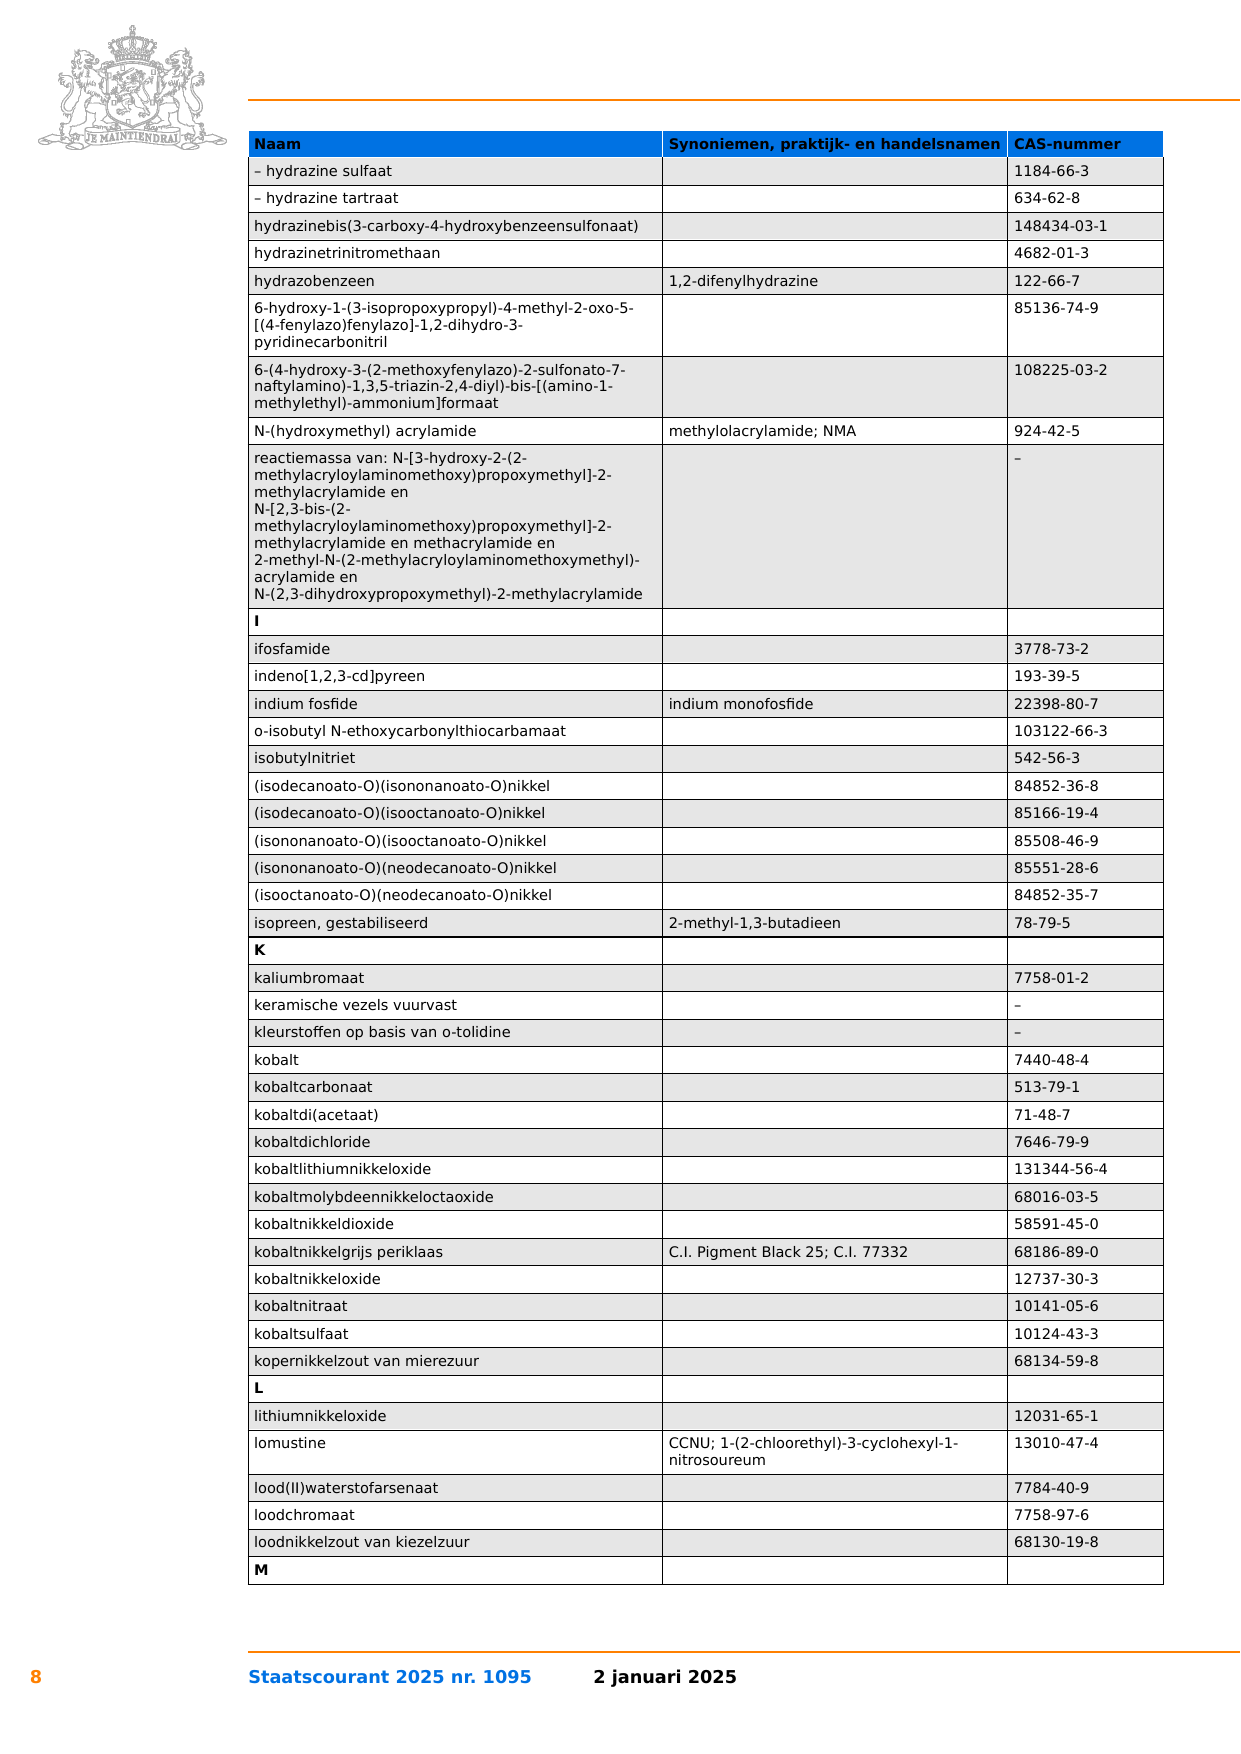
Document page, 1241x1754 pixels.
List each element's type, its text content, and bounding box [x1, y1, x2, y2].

table_cell [663, 746, 1007, 772]
table_cell 22398-80-7 [1008, 691, 1163, 717]
table_cell [663, 773, 1007, 799]
table_cell [663, 1020, 1007, 1046]
table_cell kobaltdichloride [249, 1129, 662, 1156]
table_cell [663, 883, 1007, 909]
table_cell – [1008, 445, 1163, 608]
table_cell kobaltnikkeloxide [249, 1266, 662, 1292]
table_cell 58591-45-0 [1008, 1211, 1163, 1238]
table_cell [663, 992, 1007, 1018]
table_header Synoniemen, praktijk- en handelsnamen [663, 131, 1007, 157]
table_cell isobutylnitriet [249, 746, 662, 772]
table_cell (isononanoato-O)(isooctanoato-O)nikkel [249, 828, 662, 854]
table_cell [663, 1530, 1007, 1556]
table_cell [663, 158, 1007, 185]
table_cell kobaltnitraat [249, 1294, 662, 1320]
table_cell 84852-35-7 [1008, 883, 1163, 909]
table_cell [663, 664, 1007, 690]
table_cell [663, 1157, 1007, 1183]
table_cell [663, 718, 1007, 744]
table_cell [663, 445, 1007, 608]
table_cell 108225-03-2 [1008, 357, 1163, 417]
table_cell 71-48-7 [1008, 1102, 1163, 1128]
table_cell keramische vezels vuurvast [249, 992, 662, 1018]
table_cell kaliumbromaat [249, 965, 662, 991]
table_cell [663, 186, 1007, 212]
table_cell 68186-89-0 [1008, 1239, 1163, 1265]
table_cell 7758-01-2 [1008, 965, 1163, 991]
table_cell M [249, 1557, 662, 1583]
table_cell [663, 213, 1007, 239]
table_cell 924-42-5 [1008, 418, 1163, 444]
table_cell hydrazinetrinitromethaan [249, 241, 662, 267]
table_cell [663, 1266, 1007, 1292]
table_cell (isooctanoato-O)(neodecanoato-O)nikkel [249, 883, 662, 909]
table_cell 85508-46-9 [1008, 828, 1163, 854]
table_cell 6-(4-hydroxy-3-(2-methoxyfenylazo)-2-sulfonato-7-naftylamino)-1,3,5-triazin-2,4-diyl)-bis-[(amino-1-methylethyl)-ammonium]formaat [249, 357, 662, 417]
table_cell 6-hydroxy-1-(3-isopropoxypropyl)-4-methyl-2-oxo-5-[(4-fenylazo)fenylazo]-1,2-dihydro-3-pyridinecarbonitril [249, 295, 662, 356]
table_cell – [1008, 992, 1163, 1018]
table_cell 10124-43-3 [1008, 1321, 1163, 1347]
table_cell indeno[1,2,3-cd]pyreen [249, 664, 662, 690]
table_cell 10141-05-6 [1008, 1294, 1163, 1320]
table_cell [663, 1502, 1007, 1529]
table_cell [663, 1294, 1007, 1320]
table_cell 85166-19-4 [1008, 800, 1163, 827]
table_cell kobaltmolybdeennikkeloctaoxide [249, 1184, 662, 1210]
table_cell [663, 609, 1007, 635]
table_cell 1184-66-3 [1008, 158, 1163, 185]
table_cell 2-methyl-1,3-butadieen [663, 910, 1007, 936]
table_cell 7784-40-9 [1008, 1475, 1163, 1501]
table_cell [1008, 1557, 1163, 1583]
table_cell [663, 938, 1007, 964]
table_cell [663, 357, 1007, 417]
table_cell [663, 1376, 1007, 1402]
table_cell lood(II)waterstofarsenaat [249, 1475, 662, 1501]
table_cell [663, 636, 1007, 662]
table_cell loodnikkelzout van kiezelzuur [249, 1530, 662, 1556]
table_cell I [249, 609, 662, 635]
table_cell CCNU; 1-(2-chloorethyl)-3-cyclohexyl-1-nitrosoureum [663, 1431, 1007, 1474]
table_cell [1008, 938, 1163, 964]
table_cell [663, 241, 1007, 267]
table_cell 131344-56-4 [1008, 1157, 1163, 1183]
table_cell (isononanoato-O)(neodecanoato-O)nikkel [249, 855, 662, 882]
table_cell – [1008, 1020, 1163, 1046]
table_cell isopreen, gestabiliseerd [249, 910, 662, 936]
table_cell ifosfamide [249, 636, 662, 662]
table_cell lomustine [249, 1431, 662, 1474]
table_cell 103122-66-3 [1008, 718, 1163, 744]
table_cell 122-66-7 [1008, 268, 1163, 294]
table_cell kobaltdi(acetaat) [249, 1102, 662, 1128]
table_cell 1,2-difenylhydrazine [663, 268, 1007, 294]
table_cell kobaltnikkeldioxide [249, 1211, 662, 1238]
table_cell [663, 1403, 1007, 1429]
table_cell 85136-74-9 [1008, 295, 1163, 356]
table_cell kobaltlithiumnikkeloxide [249, 1157, 662, 1183]
table_cell 12737-30-3 [1008, 1266, 1163, 1292]
table_header CAS-nummer [1008, 131, 1163, 157]
table_cell [663, 855, 1007, 882]
table_cell kopernikkelzout van mierezuur [249, 1348, 662, 1375]
table_cell K [249, 938, 662, 964]
table_cell 634-62-8 [1008, 186, 1163, 212]
table_cell [663, 1475, 1007, 1501]
table_cell kobaltnikkelgrijs periklaas [249, 1239, 662, 1265]
table_cell methylolacrylamide; NMA [663, 418, 1007, 444]
table_cell [663, 1557, 1007, 1583]
table_cell indium fosfide [249, 691, 662, 717]
table_cell hydrazobenzeen [249, 268, 662, 294]
table_cell [1008, 1376, 1163, 1402]
table_cell L [249, 1376, 662, 1402]
picture [38, 25, 227, 150]
table_cell 68016-03-5 [1008, 1184, 1163, 1210]
table_cell C.I. Pigment Black 25; C.I. 77332 [663, 1239, 1007, 1265]
table_header Naam [249, 131, 662, 157]
table_cell – hydrazine tartraat [249, 186, 662, 212]
table_cell [663, 1321, 1007, 1347]
table_cell 193-39-5 [1008, 664, 1163, 690]
table_cell [663, 1348, 1007, 1375]
table_cell reactiemassa van: N-[3-hydroxy-2-(2-methylacryloylaminomethoxy)propoxymethyl]-2-methylacrylamide en N-[2,3-bis-(2-methylacryloylaminomethoxy)propoxymethyl]-2-methylacrylamide en methacrylamide en 2-methyl-N-(2-methylacryloylaminomethoxymethyl)-acrylamide en N-(2,3-dihydroxypropoxymethyl)-2-methylacrylamide [249, 445, 662, 608]
table_cell [663, 800, 1007, 827]
table_cell 12031-65-1 [1008, 1403, 1163, 1429]
table_cell [663, 1047, 1007, 1073]
table_cell [663, 1129, 1007, 1156]
table_cell 13010-47-4 [1008, 1431, 1163, 1474]
table_cell 7758-97-6 [1008, 1502, 1163, 1529]
table_cell loodchromaat [249, 1502, 662, 1529]
table_cell [663, 1102, 1007, 1128]
table_cell hydrazinebis(3-carboxy-4-hydroxybenzeensulfonaat) [249, 213, 662, 239]
table_cell 7440-48-4 [1008, 1047, 1163, 1073]
table_cell 148434-03-1 [1008, 213, 1163, 239]
table_cell (isodecanoato-O)(isooctanoato-O)nikkel [249, 800, 662, 827]
table_cell kobaltsulfaat [249, 1321, 662, 1347]
table_cell 3778-73-2 [1008, 636, 1163, 662]
table_cell lithiumnikkeloxide [249, 1403, 662, 1429]
table_cell [1008, 609, 1163, 635]
table_cell (isodecanoato-O)(isononanoato-O)nikkel [249, 773, 662, 799]
table_cell 7646-79-9 [1008, 1129, 1163, 1156]
table_cell kleurstoffen op basis van o-tolidine [249, 1020, 662, 1046]
table_cell 78-79-5 [1008, 910, 1163, 936]
table_cell kobaltcarbonaat [249, 1074, 662, 1101]
table_cell – hydrazine sulfaat [249, 158, 662, 185]
table_cell N-(hydroxymethyl) acrylamide [249, 418, 662, 444]
table_cell [663, 1211, 1007, 1238]
table_cell [663, 1074, 1007, 1101]
table_cell [663, 828, 1007, 854]
table_cell o-isobutyl N-ethoxycarbonylthiocarbamaat [249, 718, 662, 744]
table_cell [663, 965, 1007, 991]
table_cell 85551-28-6 [1008, 855, 1163, 882]
table_cell 4682-01-3 [1008, 241, 1163, 267]
table_cell 513-79-1 [1008, 1074, 1163, 1101]
table_cell kobalt [249, 1047, 662, 1073]
table_cell 542-56-3 [1008, 746, 1163, 772]
table_cell indium monofosfide [663, 691, 1007, 717]
table_cell 68130-19-8 [1008, 1530, 1163, 1556]
table_cell 68134-59-8 [1008, 1348, 1163, 1375]
table_cell [663, 1184, 1007, 1210]
table_cell 84852-36-8 [1008, 773, 1163, 799]
table_cell [663, 295, 1007, 356]
